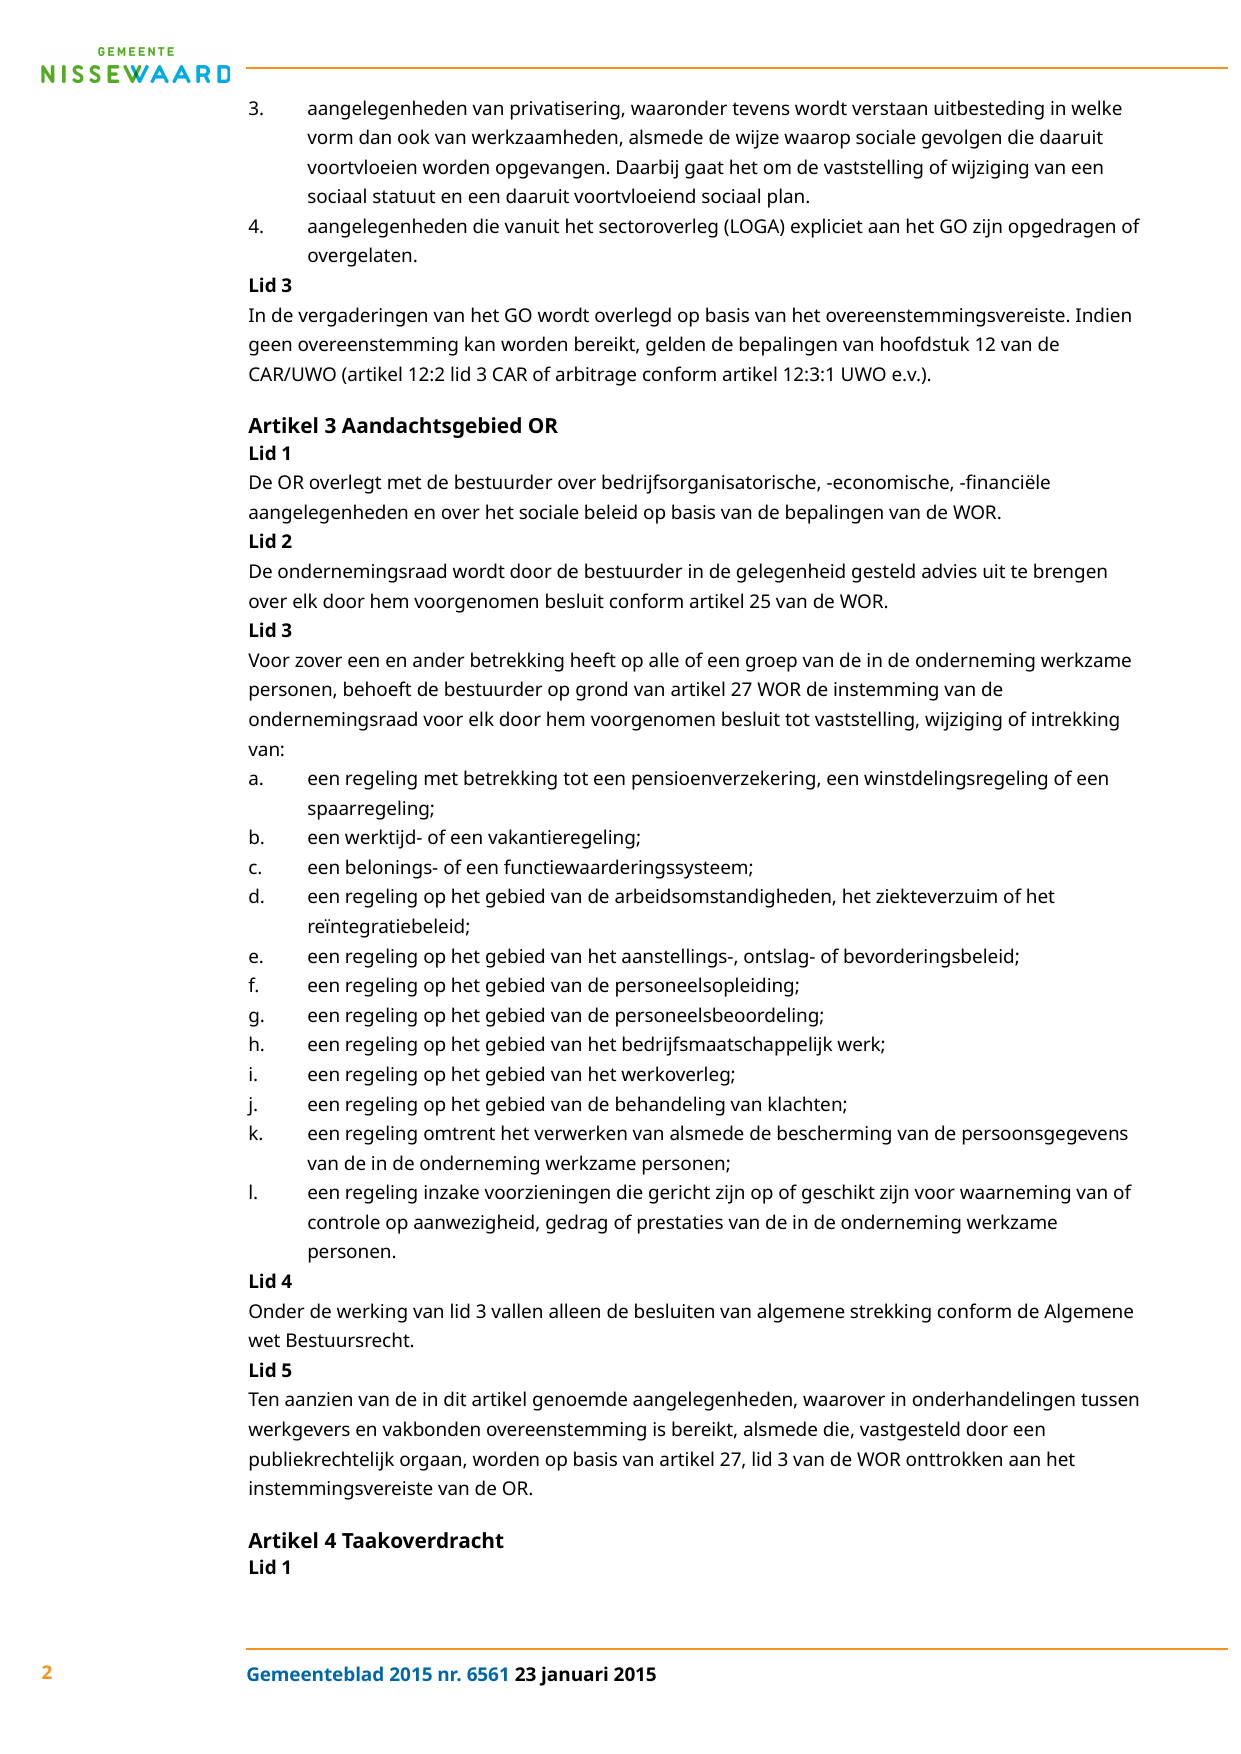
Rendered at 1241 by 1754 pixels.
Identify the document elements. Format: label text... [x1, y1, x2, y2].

text Lid 5 [248, 1357, 1152, 1383]
list een regeling op het gebied van het bedrijfsmaatschappelijk werk; [248, 1032, 1152, 1057]
text Ten aanzien van de in dit artikel genoemde aangelegenheden, waarover in onderhandelingen tussen werkgevers en vakbonden overeenstemming is bereikt, alsmede die, vastgesteld door een publiekrechtelijk orgaan, worden op basis van artikel 27, lid 3 van de WOR onttrokken aan het instemmingsvereiste van de OR. [248, 1387, 1152, 1501]
list aangelegenheden die vanuit het sectoroverleg (LOGA) expliciet aan het GO zijn opgedragen of overgelaten. [248, 213, 1152, 268]
text Voor zover een en ander betrekking heeft op alle of een groep van de in de onderneming werkzame personen, behoeft de bestuurder op grond van artikel 27 WOR de instemming van de ondernemingsraad voor elk door hem voorgenomen besluit tot vaststelling, wijziging of intrekking van: [248, 647, 1152, 761]
list een regeling op het gebied van de personeelsbeoordeling; [248, 1002, 1152, 1028]
list een regeling inzake voorzieningen die gericht zijn op of geschikt zijn voor waarneming van of controle op aanwezigheid, gedrag of prestaties van de in de onderneming werkzame personen. [248, 1179, 1152, 1264]
list een regeling op het gebied van het werkoverleg; [248, 1061, 1152, 1087]
list een regeling op het gebied van de behandeling van klachten; [248, 1091, 1152, 1116]
list een regeling op het gebied van het aanstellings-, ontslag- of bevorderingsbeleid; [248, 943, 1152, 968]
text Lid 4 [248, 1268, 1152, 1294]
text Lid 3 [248, 617, 1152, 643]
text Onder de werking van lid 3 vallen alleen de besluiten van algemene strekking conform de Algemene wet Bestuursrecht. [248, 1298, 1152, 1353]
text De OR overlegt met de bestuurder over bedrijfsorganisatorische, -economische, -financiële aangelegenheden en over het sociale beleid op basis van de bepalingen van de WOR. [248, 469, 1152, 525]
list een regeling met betrekking tot een pensioenverzekering, een winstdelingsregeling of een spaarregeling; [248, 765, 1152, 821]
list een regeling omtrent het verwerken van alsmede de bescherming van de persoonsgegevens van de in de onderneming werkzame personen; [248, 1120, 1152, 1176]
text Lid 1 [248, 1554, 1152, 1580]
text Lid 3 [248, 272, 1152, 298]
list aangelegenheden van privatisering, waaronder tevens wordt verstaan uitbesteding in welke vorm dan ook van werkzaamheden, alsmede de wijze waarop sociale gevolgen die daaruit voortvloeien worden opgevangen. Daarbij gaat het om de vaststelling of wijziging van een sociaal statuut en een daaruit voortvloeiend sociaal plan. [248, 95, 1152, 209]
text Artikel 4 Taakoverdracht [248, 1526, 1152, 1554]
text De ondernemingsraad wordt door de bestuurder in de gelegenheid gesteld advies uit te brengen over elk door hem voorgenomen besluit conform artikel 25 van de WOR. [248, 558, 1152, 613]
text In de vergaderingen van het GO wordt overlegd op basis van het overeenstemmingsvereiste. Indien geen overeenstemming kan worden bereikt, gelden de bepalingen van hoofdstuk 12 van de CAR/UWO (artikel 12:2 lid 3 CAR of arbitrage conform artikel 12:3:1 UWO e.v.). [248, 302, 1152, 387]
text Lid 1 [248, 440, 1152, 466]
list een belonings- of een functiewaarderingssysteem; [248, 854, 1152, 880]
list een werktijd- of een vakantieregeling; [248, 824, 1152, 850]
picture [222, 69, 227, 79]
text Lid 2 [248, 529, 1152, 554]
text Artikel 3 Aandachtsgebied OR [248, 411, 1152, 440]
picture [41, 47, 231, 83]
list een regeling op het gebied van de arbeidsomstandigheden, het ziekteverzuim of het reïntegratiebeleid; [248, 884, 1152, 939]
list een regeling op het gebied van de personeelsopleiding; [248, 972, 1152, 998]
